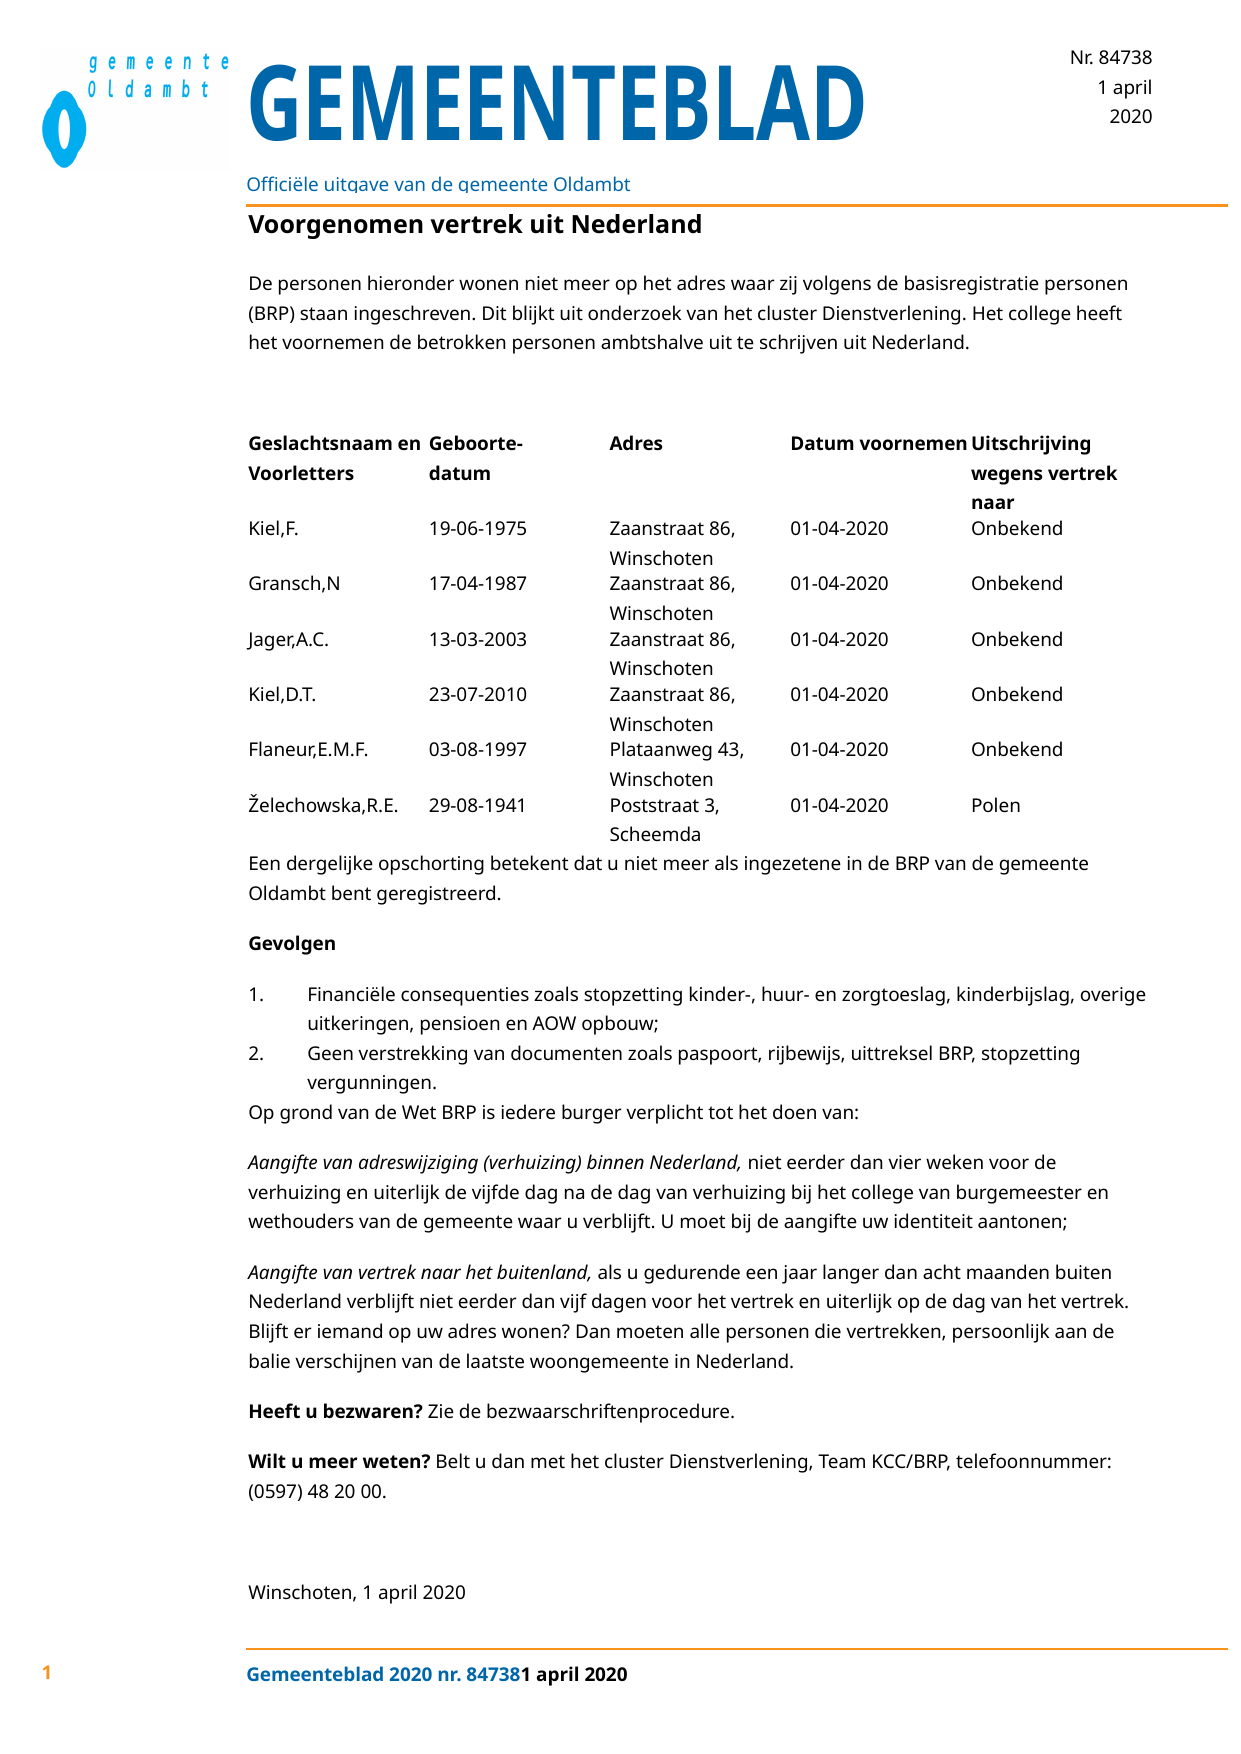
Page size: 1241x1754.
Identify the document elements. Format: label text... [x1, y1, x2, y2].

table_cell 01-04-2020 [790, 792, 971, 847]
table_cell 03-08-1997 [429, 737, 609, 792]
table_cell Flaneur,E.M.F. [248, 737, 429, 792]
table_cell Zaanstraat 86, Winschoten [609, 515, 790, 571]
table_cell 01-04-2020 [790, 515, 971, 571]
table_header Uitschrijving wegens vertrek naar [971, 430, 1152, 515]
text Aangifte van adreswijziging (verhuizing) binnen Nederland, niet eerder dan vier weken voor de verhuizing en uiterlijk de vijfde dag na de dag van verhuizing bij het college van burgemeester en wethouders van de gemeente waar u verblijft. U moet bij de aangifte uw identiteit aantonen; [248, 1149, 1152, 1234]
table_cell 29-08-1941 [429, 792, 609, 847]
table_header Geboorte- datum [429, 430, 609, 515]
table_cell Želechowska,R.E. [248, 792, 429, 847]
table_header Adres [609, 430, 790, 515]
table_cell Zaanstraat 86, Winschoten [609, 571, 790, 626]
table_cell Kiel,F. [248, 515, 429, 571]
table_cell 01-04-2020 [790, 737, 971, 792]
table_cell Onbekend [971, 571, 1152, 626]
table_cell 01-04-2020 [790, 681, 971, 737]
table_cell Onbekend [971, 626, 1152, 681]
table_cell Onbekend [971, 515, 1152, 571]
table_cell 23-07-2010 [429, 681, 609, 737]
table_cell 01-04-2020 [790, 571, 971, 626]
text De personen hieronder wonen niet meer op het adres waar zij volgens de basisregistratie personen (BRP) staan ingeschreven. Dit blijkt uit onderzoek van het cluster Dienstverlening. Het college heeft het voornemen de betrokken personen ambtshalve uit te schrijven uit Nederland. [248, 270, 1152, 355]
table_cell Gransch,N [248, 571, 429, 626]
picture [41, 47, 231, 172]
table_cell 13-03-2003 [429, 626, 609, 681]
text Gevolgen [248, 930, 1152, 956]
table_header Geslachtsnaam en Voorletters [248, 430, 429, 515]
table_cell Jager,A.C. [248, 626, 429, 681]
text Op grond van de Wet BRP is iedere burger verplicht tot het doen van: [248, 1099, 1152, 1125]
text Een dergelijke opschorting betekent dat u niet meer als ingezetene in de BRP van de gemeente Oldambt bent geregistreerd. [248, 850, 1152, 906]
table_cell Plataanweg 43, Winschoten [609, 737, 790, 792]
table_cell 17-04-1987 [429, 571, 609, 626]
table_cell Zaanstraat 86, Winschoten [609, 626, 790, 681]
list Financiële consequenties zoals stopzetting kinder-, huur- en zorgtoeslag, kinderbijslag, overige uitkeringen, pensioen en AOW opbouw; [248, 981, 1152, 1036]
table_cell Onbekend [971, 681, 1152, 737]
text Aangifte van vertrek naar het buitenland, als u gedurende een jaar langer dan acht maanden buiten Nederland verblijft niet eerder dan vijf dagen voor het vertrek en uiterlijk op de dag van het vertrek. Blijft er iemand op uw adres wonen? Dan moeten alle personen die vertrekken, persoonlijk aan de balie verschijnen van de laatste woongemeente in Nederland. [248, 1259, 1152, 1374]
table_cell Zaanstraat 86, Winschoten [609, 681, 790, 737]
text Heeft u bezwaren? Zie de bezwaarschriftenprocedure. [248, 1398, 1152, 1424]
list Geen verstrekking van documenten zoals paspoort, rijbewijs, uittreksel BRP, stopzetting vergunningen. [248, 1040, 1152, 1095]
table_cell Onbekend [971, 737, 1152, 792]
table_cell Kiel,D.T. [248, 681, 429, 737]
text Voorgenomen vertrek uit Nederland [248, 207, 1152, 241]
table_cell Poststraat 3, Scheemda [609, 792, 790, 847]
text Wilt u meer weten? Belt u dan met het cluster Dienstverlening, Team KCC/BRP, telefoonnummer: (0597) 48 20 00. [248, 1449, 1152, 1504]
table_cell 01-04-2020 [790, 626, 971, 681]
text Winschoten, 1 april 2020 [248, 1579, 1152, 1605]
table_cell 19-06-1975 [429, 515, 609, 571]
table_header Datum voornemen [790, 430, 971, 515]
table_cell Polen [971, 792, 1152, 847]
